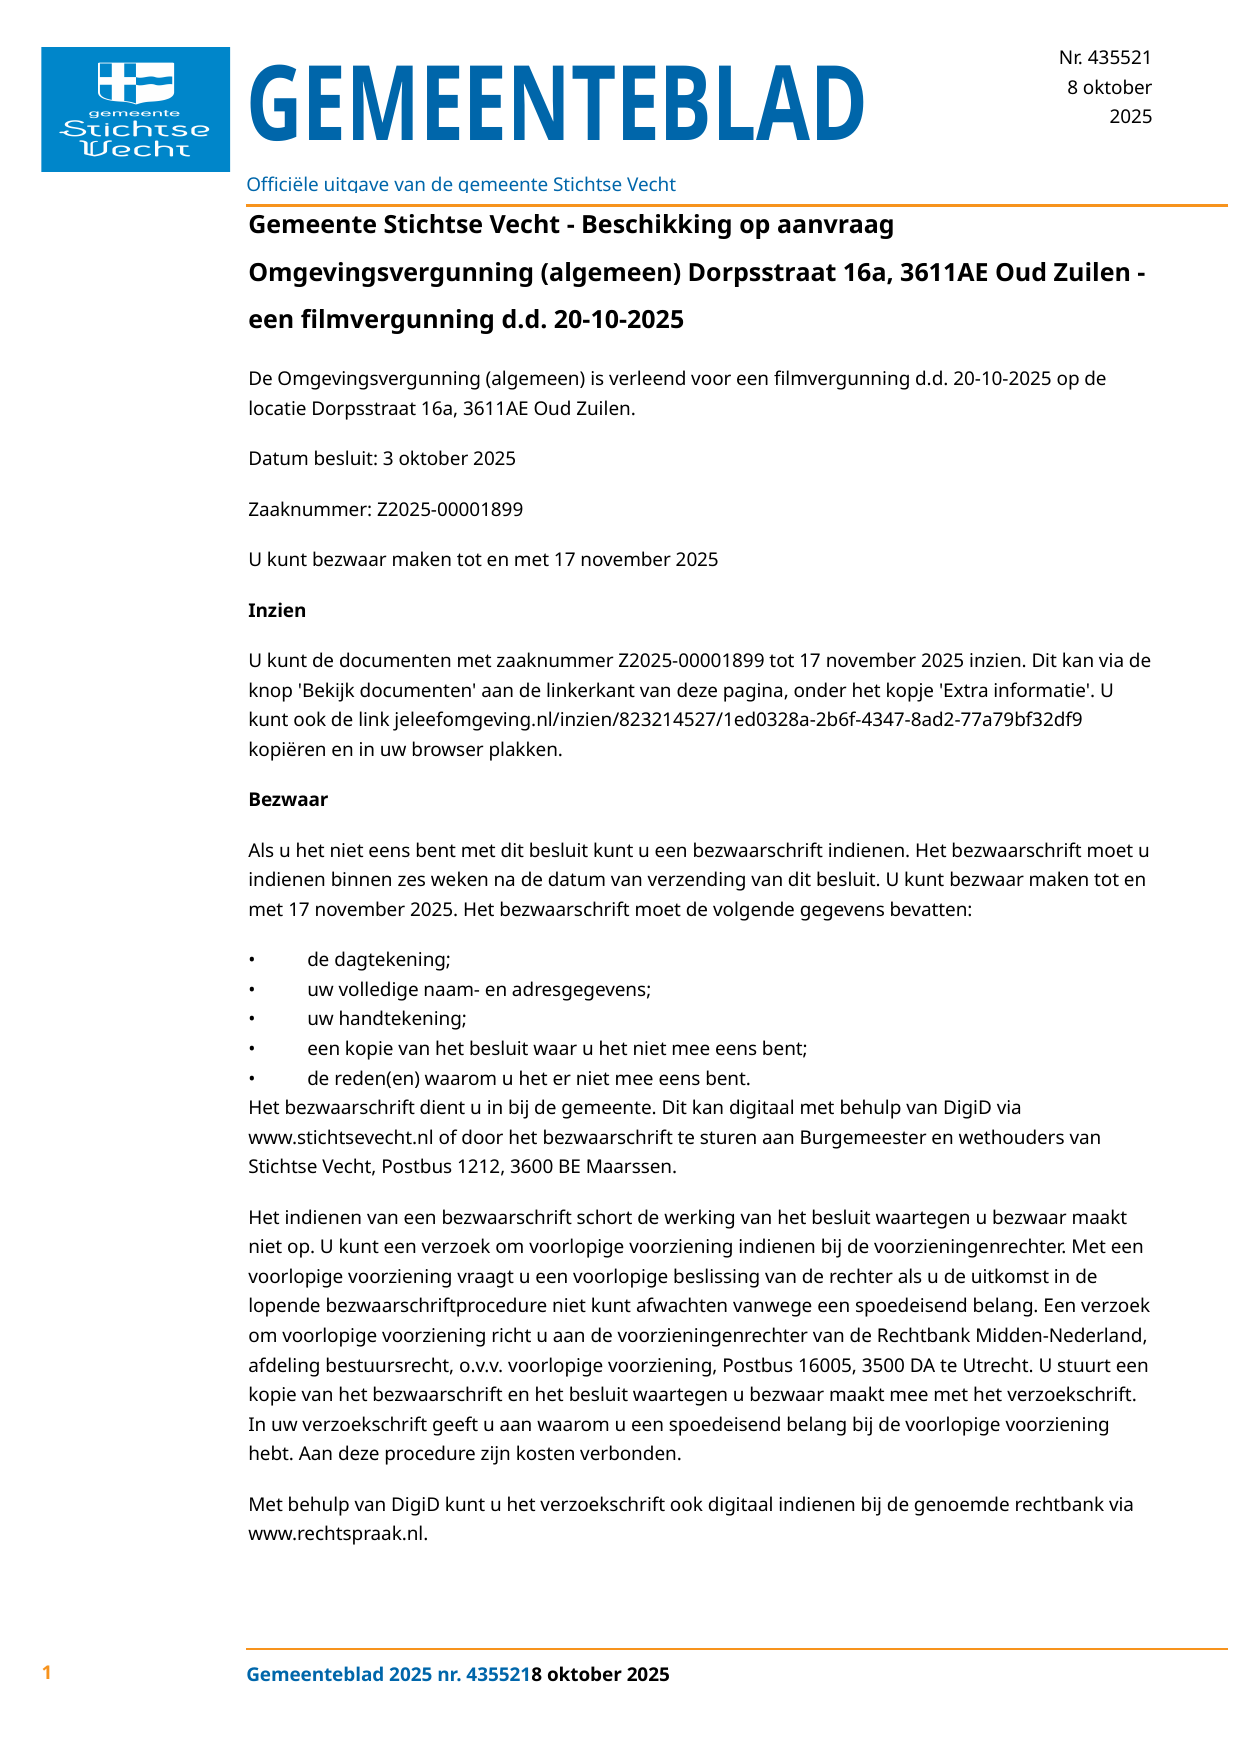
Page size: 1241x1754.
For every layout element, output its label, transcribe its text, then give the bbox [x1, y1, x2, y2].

text Inzien [248, 597, 1152, 622]
text Zaaknummer: Z2025-00001899 [248, 496, 1152, 522]
text Bezwaar [248, 786, 1152, 812]
picture [99, 63, 135, 101]
list uw handtekening; [248, 1006, 1152, 1031]
text Het indienen van een bezwaarschrift schort de werking van het besluit waartegen u bezwaar maakt niet op. U kunt een verzoek om voorlopige voorziening indienen bij de voorzieningenrechter. Met een voorlopige voorziening vraagt u een voorlopige beslissing van de rechter als u de uitkomst in de lopende bezwaarschriftprocedure niet kunt afwachten vanwege een spoedeisend belang. Een verzoek om voorlopige voorziening richt u aan de voorzieningenrechter van de Rechtbank Midden-Nederland, afdeling bestuursrecht, o.v.v. voorlopige voorziening, Postbus 16005, 3500 DA te Utrecht. U stuurt een kopie van het bezwaarschrift en het besluit waartegen u bezwaar maakt mee met het verzoekschrift. In uw verzoekschrift geeft u aan waarom u een spoedeisend belang bij de voorlopige voorziening hebt. Aan deze procedure zijn kosten verbonden. [248, 1204, 1152, 1466]
list de dagtekening; [248, 946, 1152, 972]
picture [137, 63, 174, 103]
text Als u het niet eens bent met dit besluit kunt u een bezwaarschrift indienen. Het bezwaarschrift moet u indienen binnen zes weken na de datum van verzending van dit besluit. U kunt bezwaar maken tot en met 17 november 2025. Het bezwaarschrift moet de volgende gegevens bevatten: [248, 837, 1152, 922]
text U kunt de documenten met zaaknummer Z2025-00001899 tot 17 november 2025 inzien. Dit kan via de knop 'Bekijk documenten' aan de linkerkant van deze pagina, onder het kopje 'Extra informatie'. U kunt ook de link jeleefomgeving.nl/inzien/823214527/1ed0328a-2b6f-4347-8ad2-77a79bf32df9 kopiëren en in uw browser plakken. [248, 647, 1152, 762]
text U kunt bezwaar maken tot en met 17 november 2025 [248, 546, 1152, 572]
text Gemeente Stichtse Vecht - Beschikking op aanvraag Omgevingsvergunning (algemeen) Dorpsstraat 16a, 3611AE Oud Zuilen - een filmvergunning d.d. 20-10-2025 [248, 207, 1152, 336]
text Datum besluit: 3 oktober 2025 [248, 446, 1152, 471]
list een kopie van het besluit waar u het niet mee eens bent; [248, 1035, 1152, 1061]
list uw volledige naam- en adresgegevens; [248, 976, 1152, 1002]
text Met behulp van DigiD kunt u het verzoekschrift ook digitaal indienen bij de genoemde rechtbank via www.rechtspraak.nl. [248, 1491, 1152, 1546]
text Het bezwaarschrift dient u in bij de gemeente. Dit kan digitaal met behulp van DigiD via www.stichtsevecht.nl of door het bezwaarschrift te sturen aan Burgemeester en wethouders van Stichtse Vecht, Postbus 1212, 3600 BE Maarssen. [248, 1094, 1152, 1179]
text De Omgevingsvergunning (algemeen) is verleend voor een filmvergunning d.d. 20-10-2025 op de locatie Dorpsstraat 16a, 3611AE Oud Zuilen. [248, 366, 1152, 421]
list de reden(en) waarom u het er niet mee eens bent. [248, 1065, 1152, 1090]
